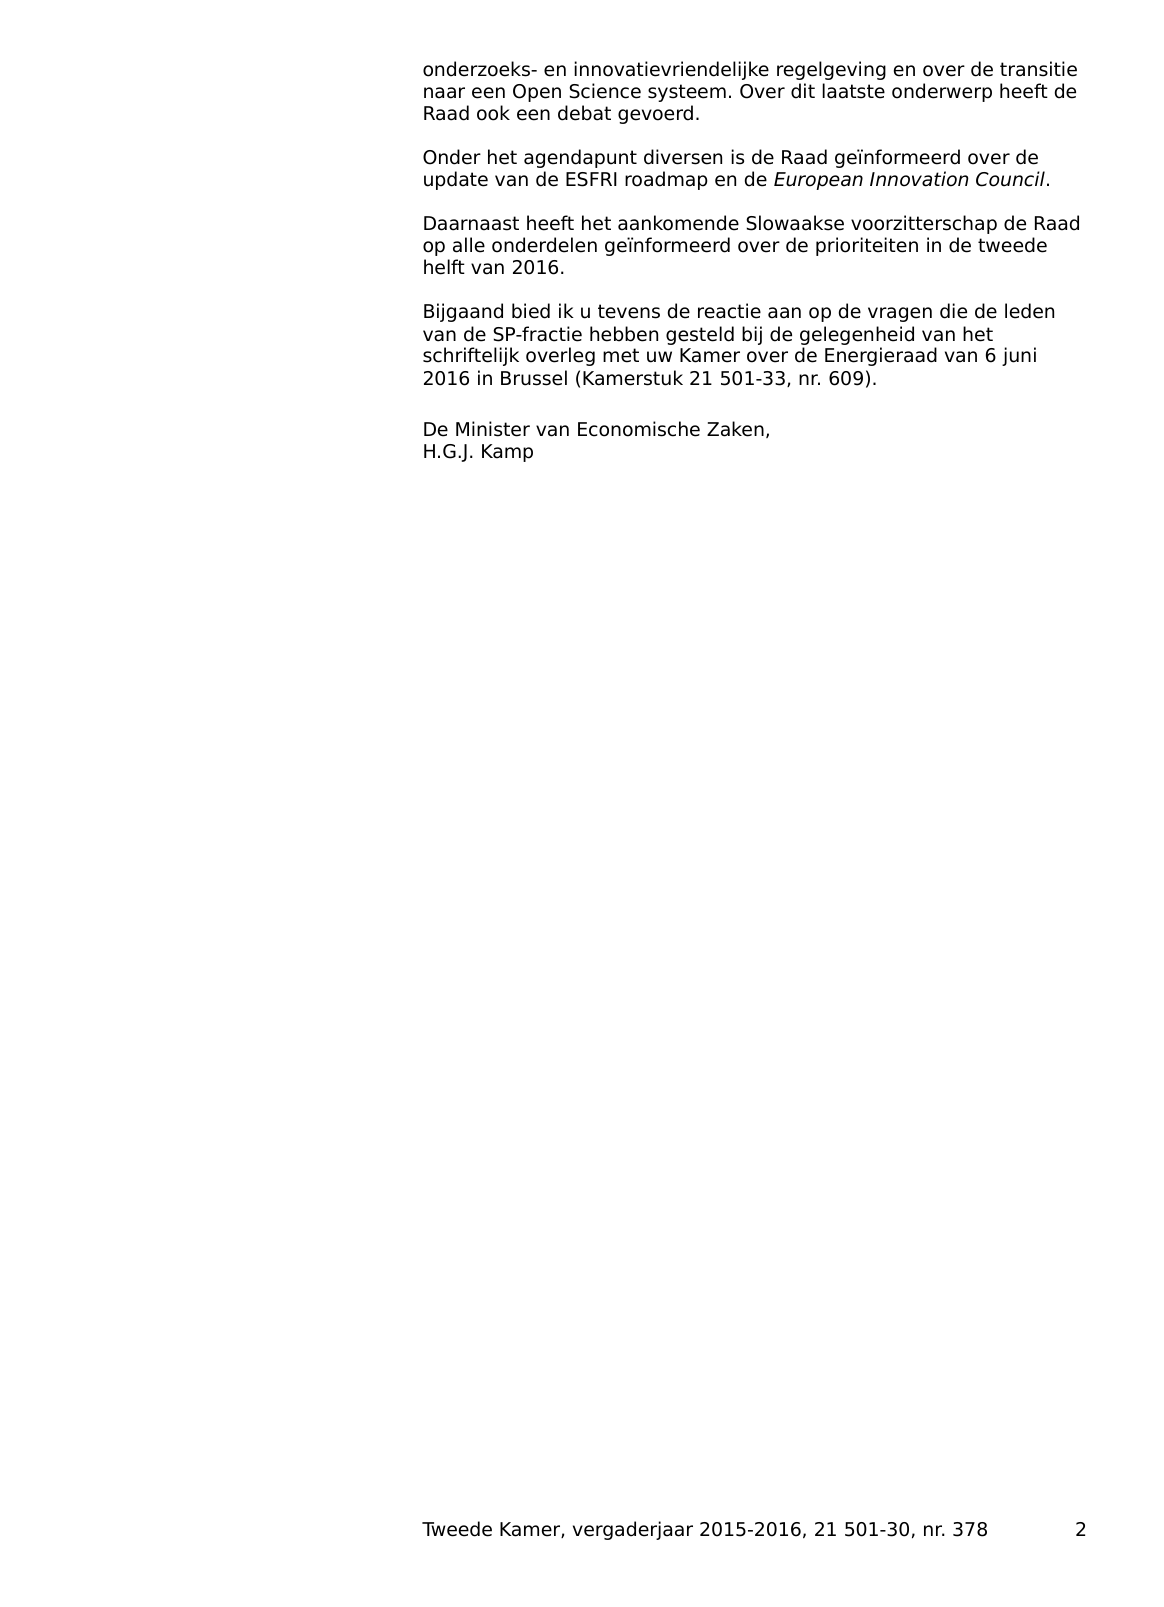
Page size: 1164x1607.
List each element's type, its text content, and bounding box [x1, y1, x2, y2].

text Daarnaast heeft het aankomende Slowaakse voorzitterschap de Raad op alle onderdelen geïnformeerd over de prioriteiten in de tweede helft van 2016. [422, 213, 1087, 279]
text Onder het agendapunt diversen is de Raad geïnformeerd over de update van de ESFRI roadmap en de European Innovation Council. [422, 147, 1087, 191]
text Bijgaand bied ik u tevens de reactie aan op de vragen die de leden van de SP-fractie hebben gesteld bij de gelegenheid van het schriftelijk overleg met uw Kamer over de Energieraad van 6 juni 2016 in Brussel (Kamerstuk 21 501-33, nr. 609). [422, 301, 1087, 389]
text De Minister van Economische Zaken, H.G.J. Kamp [422, 419, 1087, 463]
text onderzoeks- en innovatievriendelijke regelgeving en over de transitie naar een Open Science systeem. Over dit laatste onderwerp heeft de Raad ook een debat gevoerd. [422, 59, 1087, 125]
